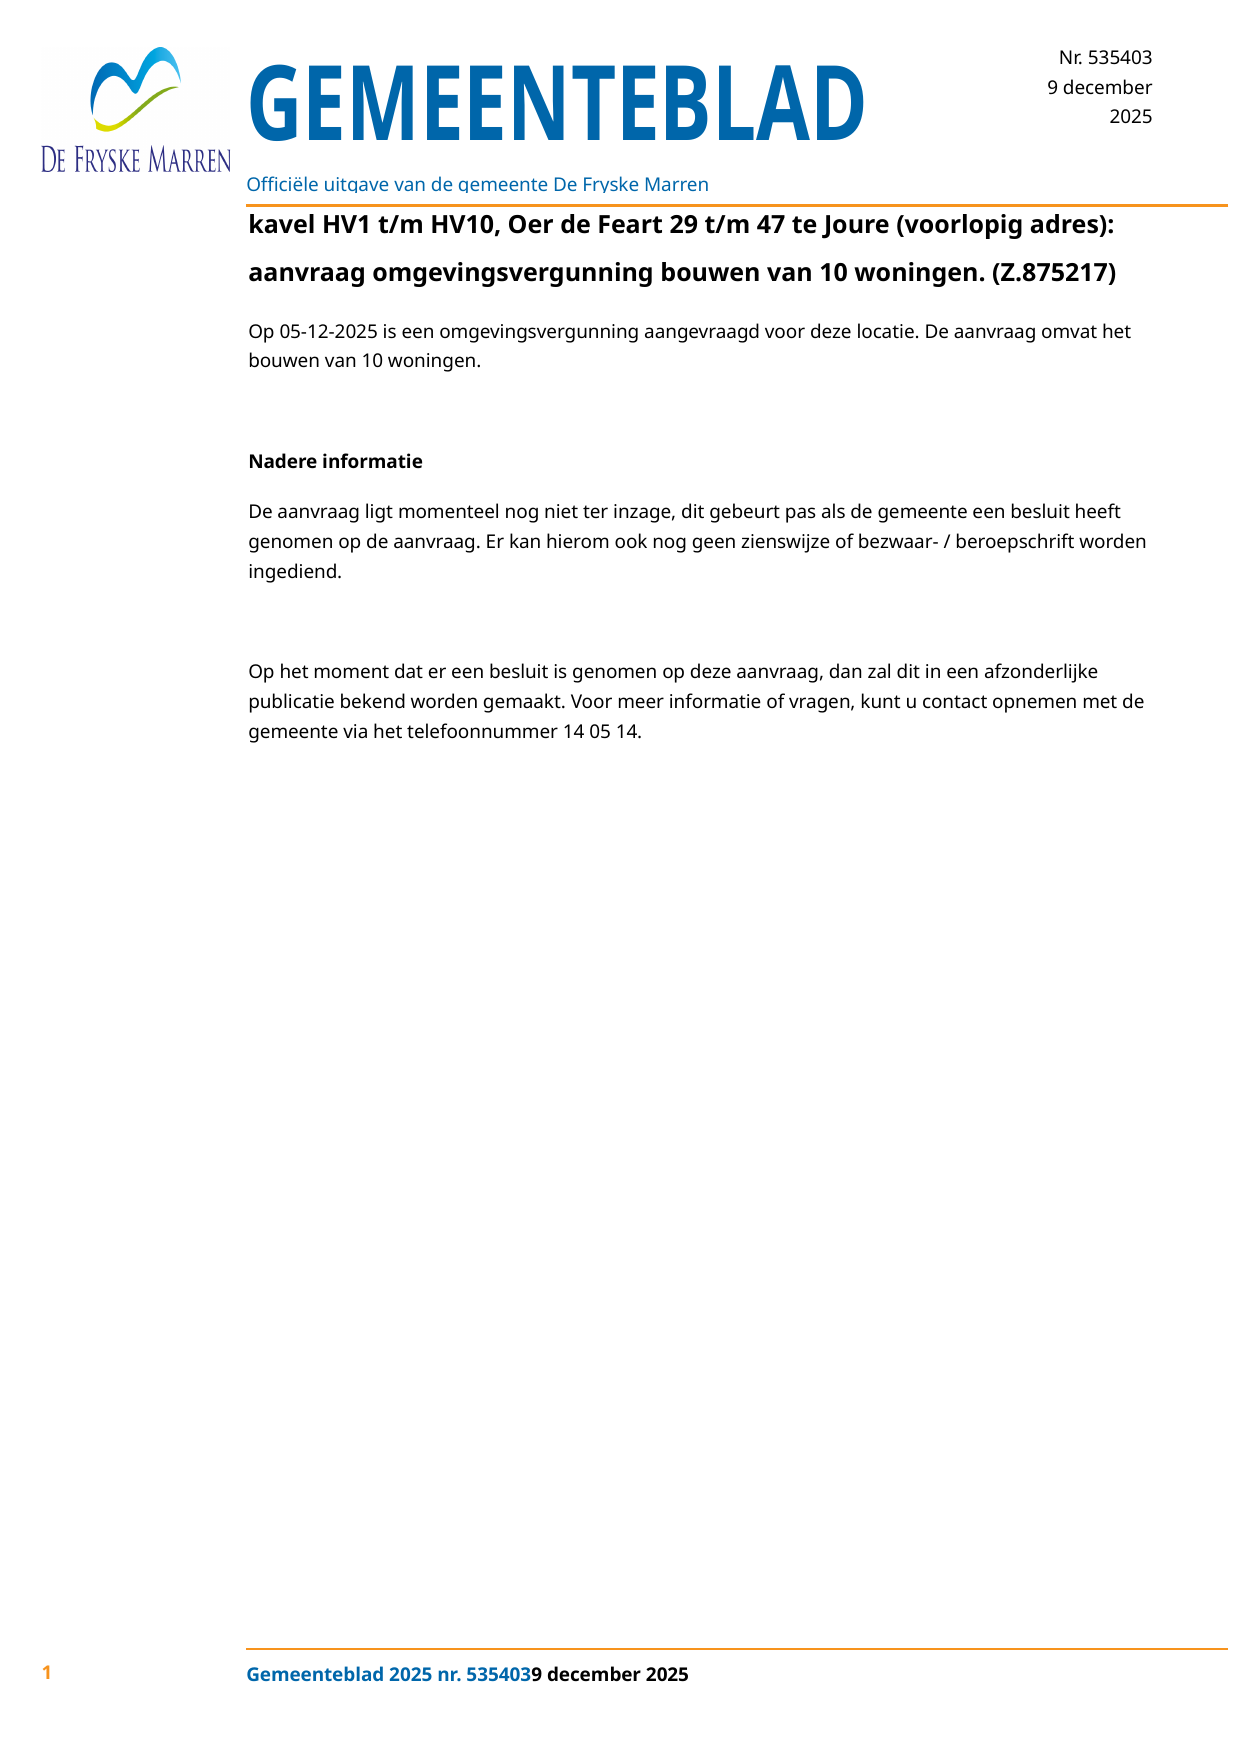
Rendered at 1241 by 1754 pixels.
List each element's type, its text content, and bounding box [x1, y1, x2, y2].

text kavel HV1 t/m HV10, Oer de Feart 29 t/m 47 te Joure (voorlopig adres): aanvraag omgevingsvergunning bouwen van 10 woningen. (Z.875217) [248, 207, 1152, 288]
text Op 05-12-2025 is een omgevingsvergunning aangevraagd voor deze locatie. De aanvraag omvat het bouwen van 10 woningen. [248, 318, 1152, 373]
picture [41, 47, 231, 172]
text Op het moment dat er een besluit is genomen op deze aanvraag, dan zal dit in een afzonderlijke publicatie bekend worden gemaakt. Voor meer informatie of vragen, kunt u contact opnemen met de gemeente via het telefoonnummer 14 05 14. [248, 659, 1152, 744]
text Nadere informatie [248, 448, 1152, 474]
text De aanvraag ligt momenteel nog niet ter inzage, dit gebeurt pas als de gemeente een besluit heeft genomen op de aanvraag. Er kan hierom ook nog geen zienswijze of bezwaar- / beroepschrift worden ingediend. [248, 499, 1152, 584]
